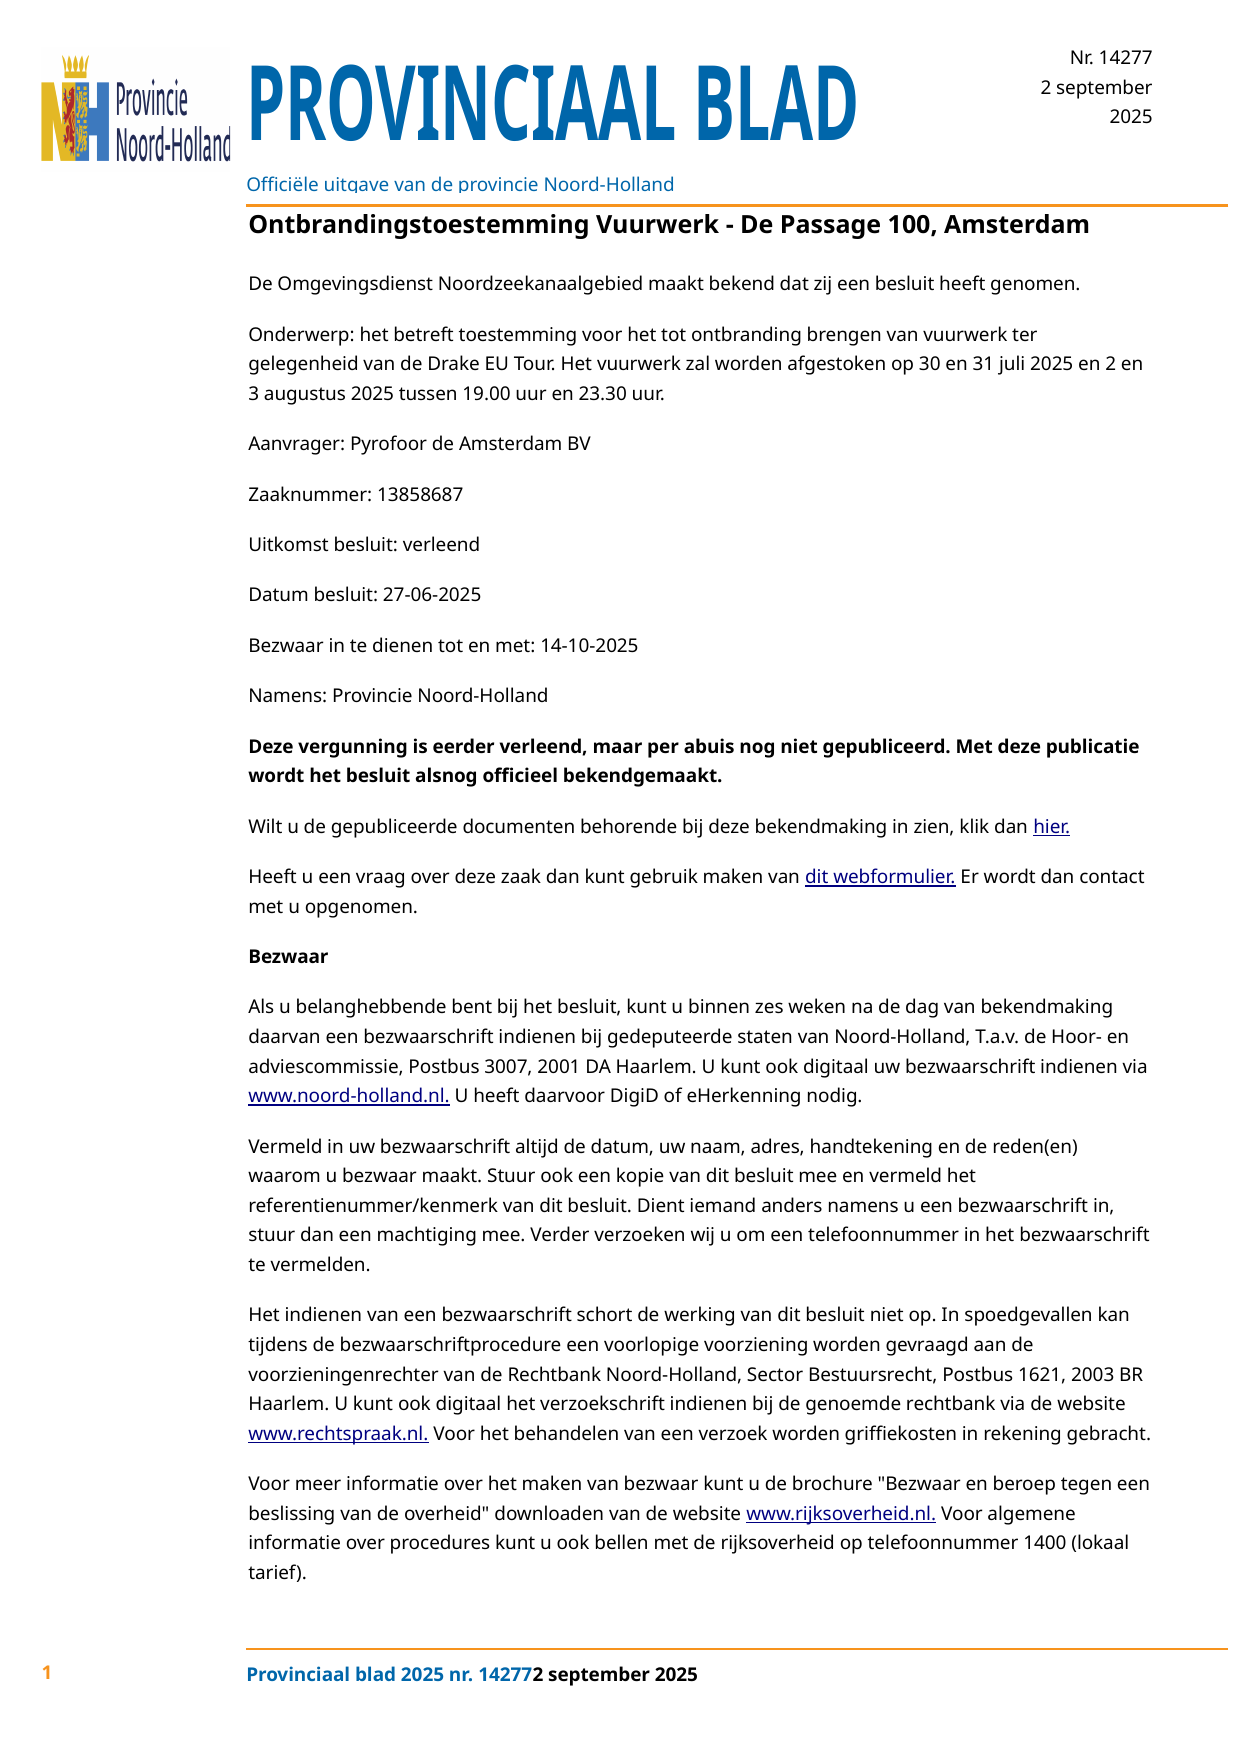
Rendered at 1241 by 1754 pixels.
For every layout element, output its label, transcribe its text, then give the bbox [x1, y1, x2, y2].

text Zaaknummer: 13858687 [248, 481, 1152, 506]
text Bezwaar [248, 943, 1152, 969]
picture [41, 47, 231, 172]
text Ontbrandingstoestemming Vuurwerk - De Passage 100, Amsterdam [248, 207, 1152, 241]
text Aanvrager: Pyrofoor de Amsterdam BV [248, 430, 1152, 456]
text Onderwerp: het betreft toestemming voor het tot ontbranding brengen van vuurwerk ter gelegenheid van de Drake EU Tour. Het vuurwerk zal worden afgestoken op 30 en 31 juli 2025 en 2 en 3 augustus 2025 tussen 19.00 uur en 23.30 uur. [248, 321, 1152, 406]
text Namens: Provincie Noord-Holland [248, 682, 1152, 708]
text Uitkomst besluit: verleend [248, 531, 1152, 557]
text De Omgevingsdienst Noordzeekanaalgebied maakt bekend dat zij een besluit heeft genomen. [248, 270, 1152, 296]
text Het indienen van een bezwaarschrift schort de werking van dit besluit niet op. In spoedgevallen kan tijdens de bezwaarschriftprocedure een voorlopige voorziening worden gevraagd aan de voorzieningenrechter van de Rechtbank Noord-Holland, Sector Bestuursrecht, Postbus 1621, 2003 BR Haarlem. U kunt ook digitaal het verzoekschrift indienen bij de genoemde rechtbank via de website www.rechtspraak.nl. Voor het behandelen van een verzoek worden griffiekosten in rekening gebracht. [248, 1302, 1152, 1446]
text Deze vergunning is eerder verleend, maar per abuis nog niet gepubliceerd. Met deze publicatie wordt het besluit alsnog officieel bekendgemaakt. [248, 733, 1152, 788]
text Heeft u een vraag over deze zaak dan kunt gebruik maken van dit webformulier. Er wordt dan contact met u opgenomen. [248, 863, 1152, 918]
text Datum besluit: 27-06-2025 [248, 582, 1152, 607]
text Als u belanghebbende bent bij het besluit, kunt u binnen zes weken na de dag van bekendmaking daarvan een bezwaarschrift indienen bij gedeputeerde staten van Noord-Holland, T.a.v. de Hoor- en adviescommissie, Postbus 3007, 2001 DA Haarlem. U kunt ook digitaal uw bezwaarschrift indienen via www.noord-holland.nl. U heeft daarvoor DigiD of eHerkenning nodig. [248, 994, 1152, 1108]
text Wilt u de gepubliceerde documenten behorende bij deze bekendmaking in zien, klik dan hier. [248, 813, 1152, 838]
text Bezwaar in te dienen tot en met: 14-10-2025 [248, 632, 1152, 658]
text Voor meer informatie over het maken van bezwaar kunt u de brochure "Bezwaar en beroep tegen een beslissing van de overheid" downloaden van de website www.rijksoverheid.nl. Voor algemene informatie over procedures kunt u ook bellen met de rijksoverheid op telefoonnummer 1400 (lokaal tarief). [248, 1470, 1152, 1585]
text Vermeld in uw bezwaarschrift altijd de datum, uw naam, adres, handtekening en de reden(en) waarom u bezwaar maakt. Stuur ook een kopie van dit besluit mee en vermeld het referentienummer/kenmerk van dit besluit. Dient iemand anders namens u een bezwaarschrift in, stuur dan een machtiging mee. Verder verzoeken wij u om een telefoonnummer in het bezwaarschrift te vermelden. [248, 1133, 1152, 1277]
